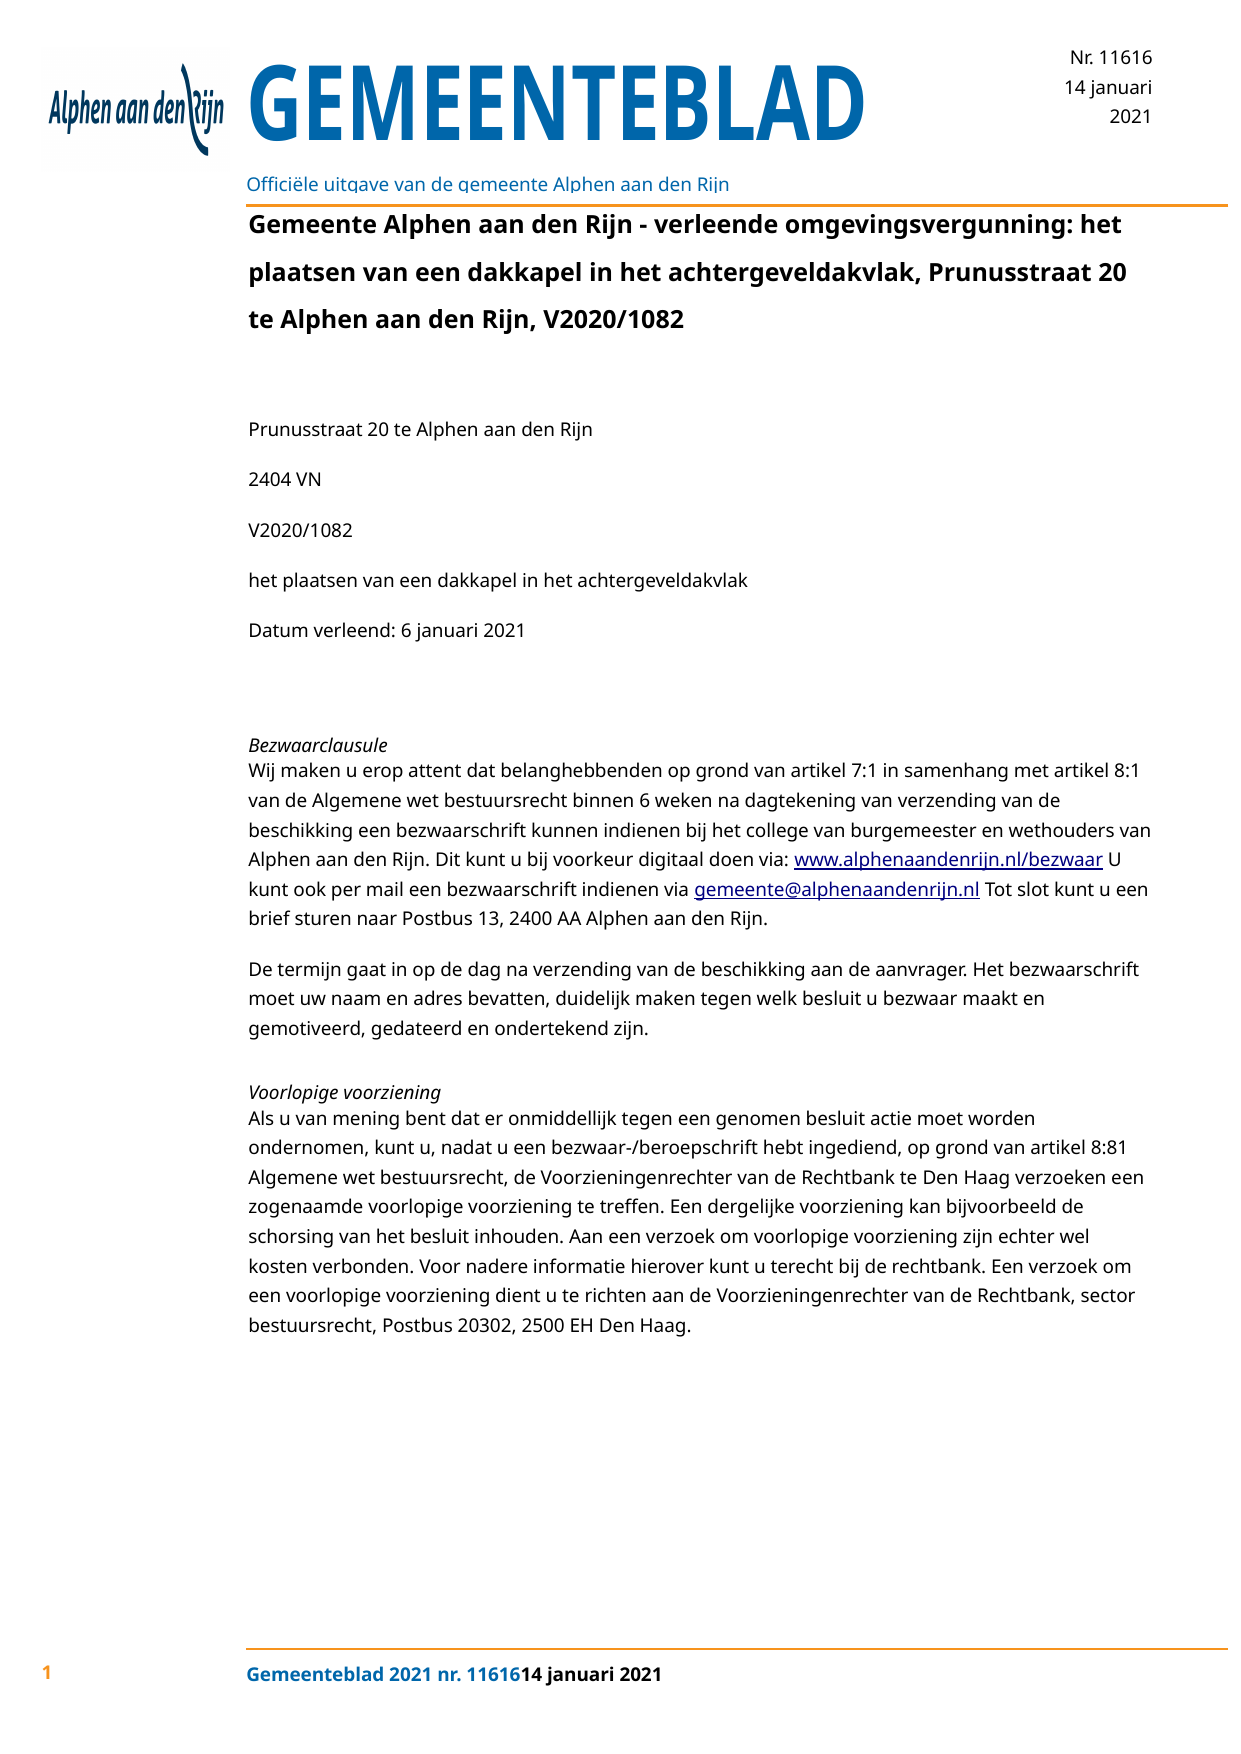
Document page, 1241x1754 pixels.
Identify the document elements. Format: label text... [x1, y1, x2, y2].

text V2020/1082 [248, 517, 1152, 542]
text Datum verleend: 6 januari 2021 [248, 618, 1152, 643]
text Wij maken u erop attent dat belanghebbenden op grond van artikel 7:1 in samenhang met artikel 8:1 van de Algemene wet bestuursrecht binnen 6 weken na dagtekening van verzending van de beschikking een bezwaarschrift kunnen indienen bij het college van burgemeester en wethouders van Alphen aan den Rijn. Dit kunt u bij voorkeur digitaal doen via: www.alphenaandenrijn.nl/bezwaar U kunt ook per mail een bezwaarschrift indienen via gemeente@alphenaandenrijn.nl Tot slot kunt u een brief sturen naar Postbus 13, 2400 AA Alphen aan den Rijn. [248, 758, 1152, 931]
text 2404 VN [248, 466, 1152, 492]
text Bezwaarclausule [248, 732, 1152, 758]
text Gemeente Alphen aan den Rijn - verleende omgevingsvergunning: het plaatsen van een dakkapel in het achtergeveldakvlak, Prunusstraat 20 te Alphen aan den Rijn, V2020/1082 [248, 207, 1152, 336]
text Prunusstraat 20 te Alphen aan den Rijn [248, 416, 1152, 442]
text Als u van mening bent dat er onmiddellijk tegen een genomen besluit actie moet worden ondernomen, kunt u, nadat u een bezwaar-/beroepschrift hebt ingediend, op grond van artikel 8:81 Algemene wet bestuursrecht, de Voorzieningenrechter van de Rechtbank te Den Haag verzoeken een zogenaamde voorlopige voorziening te treffen. Een dergelijke voorziening kan bijvoorbeeld de schorsing van het besluit inhouden. Aan een verzoek om voorlopige voorziening zijn echter wel kosten verbonden. Voor nadere informatie hierover kunt u terecht bij de rechtbank. Een verzoek om een voorlopige voorziening dient u te richten aan de Voorzieningenrechter van de Rechtbank, sector bestuursrecht, Postbus 20302, 2500 EH Den Haag. [248, 1105, 1152, 1338]
text De termijn gaat in op de dag na verzending van de beschikking aan de aanvrager. Het bezwaarschrift moet uw naam en adres bevatten, duidelijk maken tegen welk besluit u bezwaar maakt en gemotiveerd, gedateerd en ondertekend zijn. [248, 956, 1152, 1041]
text Voorlopige voorziening [248, 1079, 1152, 1105]
text het plaatsen van een dakkapel in het achtergeveldakvlak [248, 567, 1152, 593]
picture [41, 47, 231, 172]
